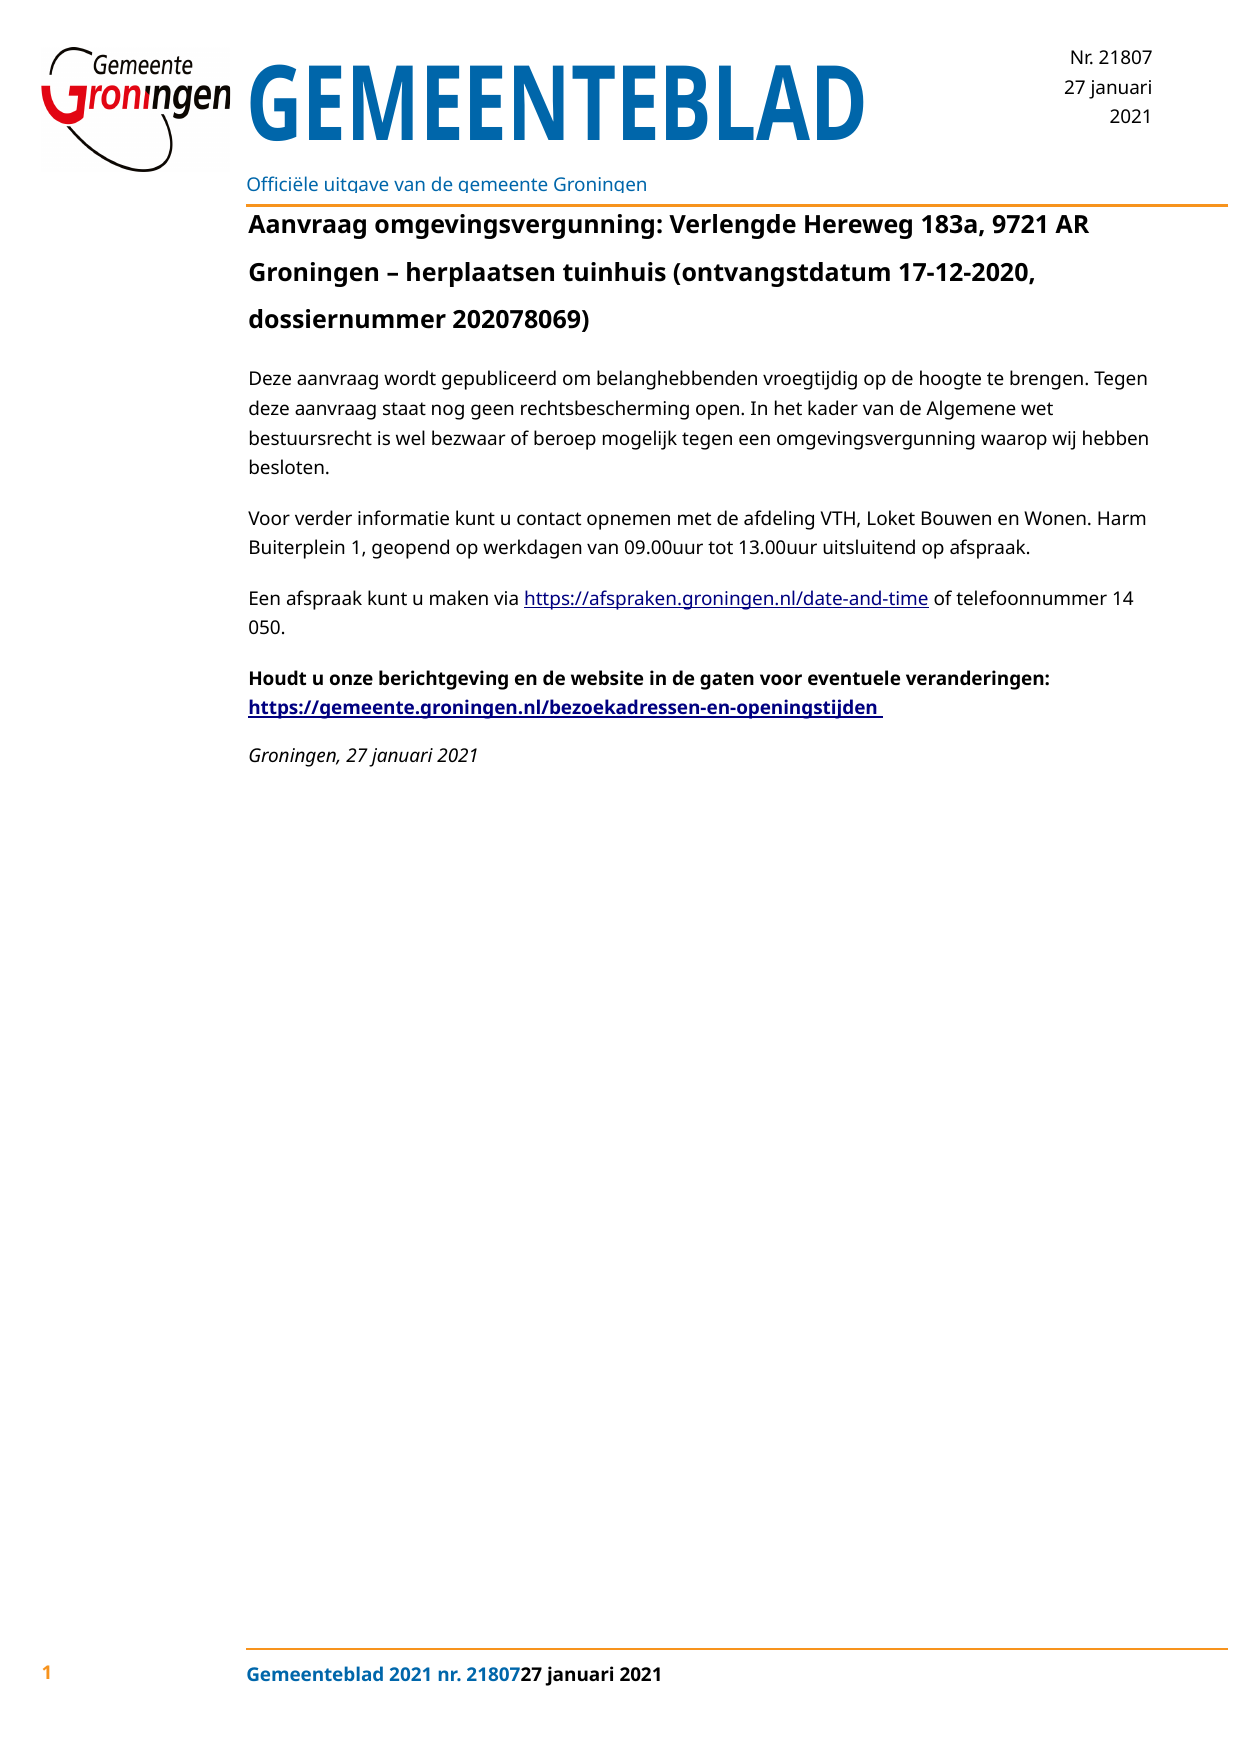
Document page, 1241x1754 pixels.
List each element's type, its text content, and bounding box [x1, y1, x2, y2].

text Groningen, 27 januari 2021 [248, 742, 1152, 768]
text Voor verder informatie kunt u contact opnemen met de afdeling VTH, Loket Bouwen en Wonen. Harm Buiterplein 1, geopend op werkdagen van 09.00uur tot 13.00uur uitsluitend op afspraak. [248, 505, 1152, 560]
picture [41, 47, 231, 172]
text Een afspraak kunt u maken via https://afspraken.groningen.nl/date-and-time of telefoonnummer 14 050. [248, 585, 1152, 640]
text Deze aanvraag wordt gepubliceerd om belanghebbenden vroegtijdig op de hoogte te brengen. Tegen deze aanvraag staat nog geen rechtsbescherming open. In het kader van de Algemene wet bestuursrecht is wel bezwaar of beroep mogelijk tegen een omgevingsvergunning waarop wij hebben besloten. [248, 366, 1152, 480]
text Aanvraag omgevingsvergunning: Verlengde Hereweg 183a, 9721 AR Groningen – herplaatsen tuinhuis (ontvangstdatum 17-12-2020, dossiernummer 202078069) [248, 207, 1152, 336]
text Houdt u onze berichtgeving en de website in de gaten voor eventuele veranderingen: https://gemeente.groningen.nl/bezoekadressen-en-openingstijden [248, 665, 1152, 720]
